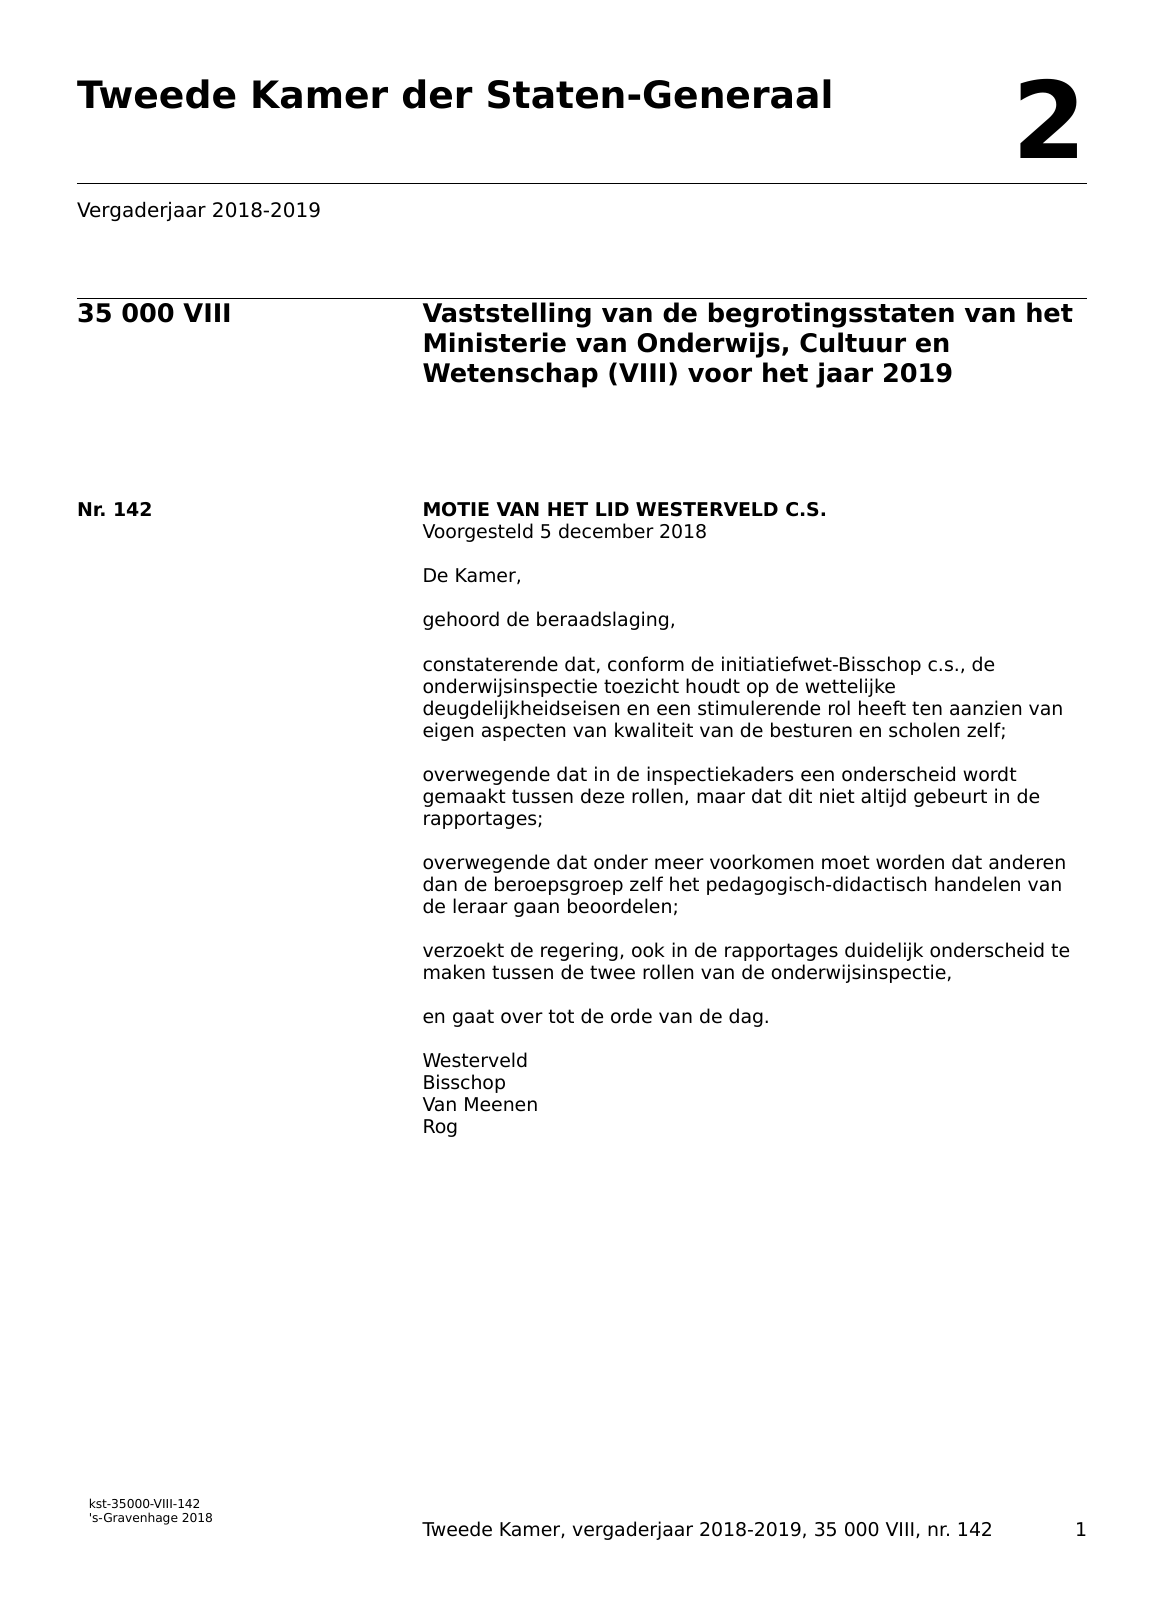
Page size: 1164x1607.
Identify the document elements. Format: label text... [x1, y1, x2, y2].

table_header 2 [886, 59, 1087, 183]
text Voorgesteld 5 december 2018 [422, 521, 1087, 543]
text kst-35000-VIII-142 [88, 1497, 323, 1511]
subtitle 35 000 VIII Vaststelling van de begrotingsstaten van het Ministerie van Onderwijs, Cultuur en Wetenschap (VIII) voor het jaar 2019 [77, 299, 1087, 388]
text overwegende dat in de inspectiekaders een onderscheid wordt gemaakt tussen deze rollen, maar dat dit niet altijd gebeurt in de rapportages; [422, 764, 1087, 829]
table_cell Vergaderjaar 2018-2019 [77, 184, 1087, 298]
text overwegende dat onder meer voorkomen moet worden dat anderen dan de beroepsgroep zelf het pedagogisch-didactisch handelen van de leraar gaan beoordelen; [422, 852, 1087, 918]
text gehoord de beraadslaging, [422, 609, 1087, 631]
text constaterende dat, conform de initiatiefwet-Bisschop c.s., de onderwijsinspectie toezicht houdt op de wettelijke deugdelijkheidseisen en een stimulerende rol heeft ten aanzien van eigen aspecten van kwaliteit van de besturen en scholen zelf; [422, 653, 1087, 741]
text en gaat over tot de orde van de dag. [422, 1006, 1087, 1028]
text Van Meenen [422, 1094, 1087, 1116]
text Bisschop [422, 1072, 1087, 1094]
text 's-Gravenhage 2018 [88, 1511, 323, 1525]
text Rog [422, 1116, 1087, 1138]
text verzoekt de regering, ook in de rapportages duidelijk onderscheid te maken tussen de twee rollen van de onderwijsinspectie, [422, 940, 1087, 984]
table_header Tweede Kamer der Staten-Generaal [77, 59, 886, 183]
text De Kamer, [422, 565, 1087, 587]
subtitle Nr. 142 MOTIE VAN HET LID WESTERVELD C.S. [77, 499, 1087, 521]
text Westerveld [422, 1050, 1087, 1072]
